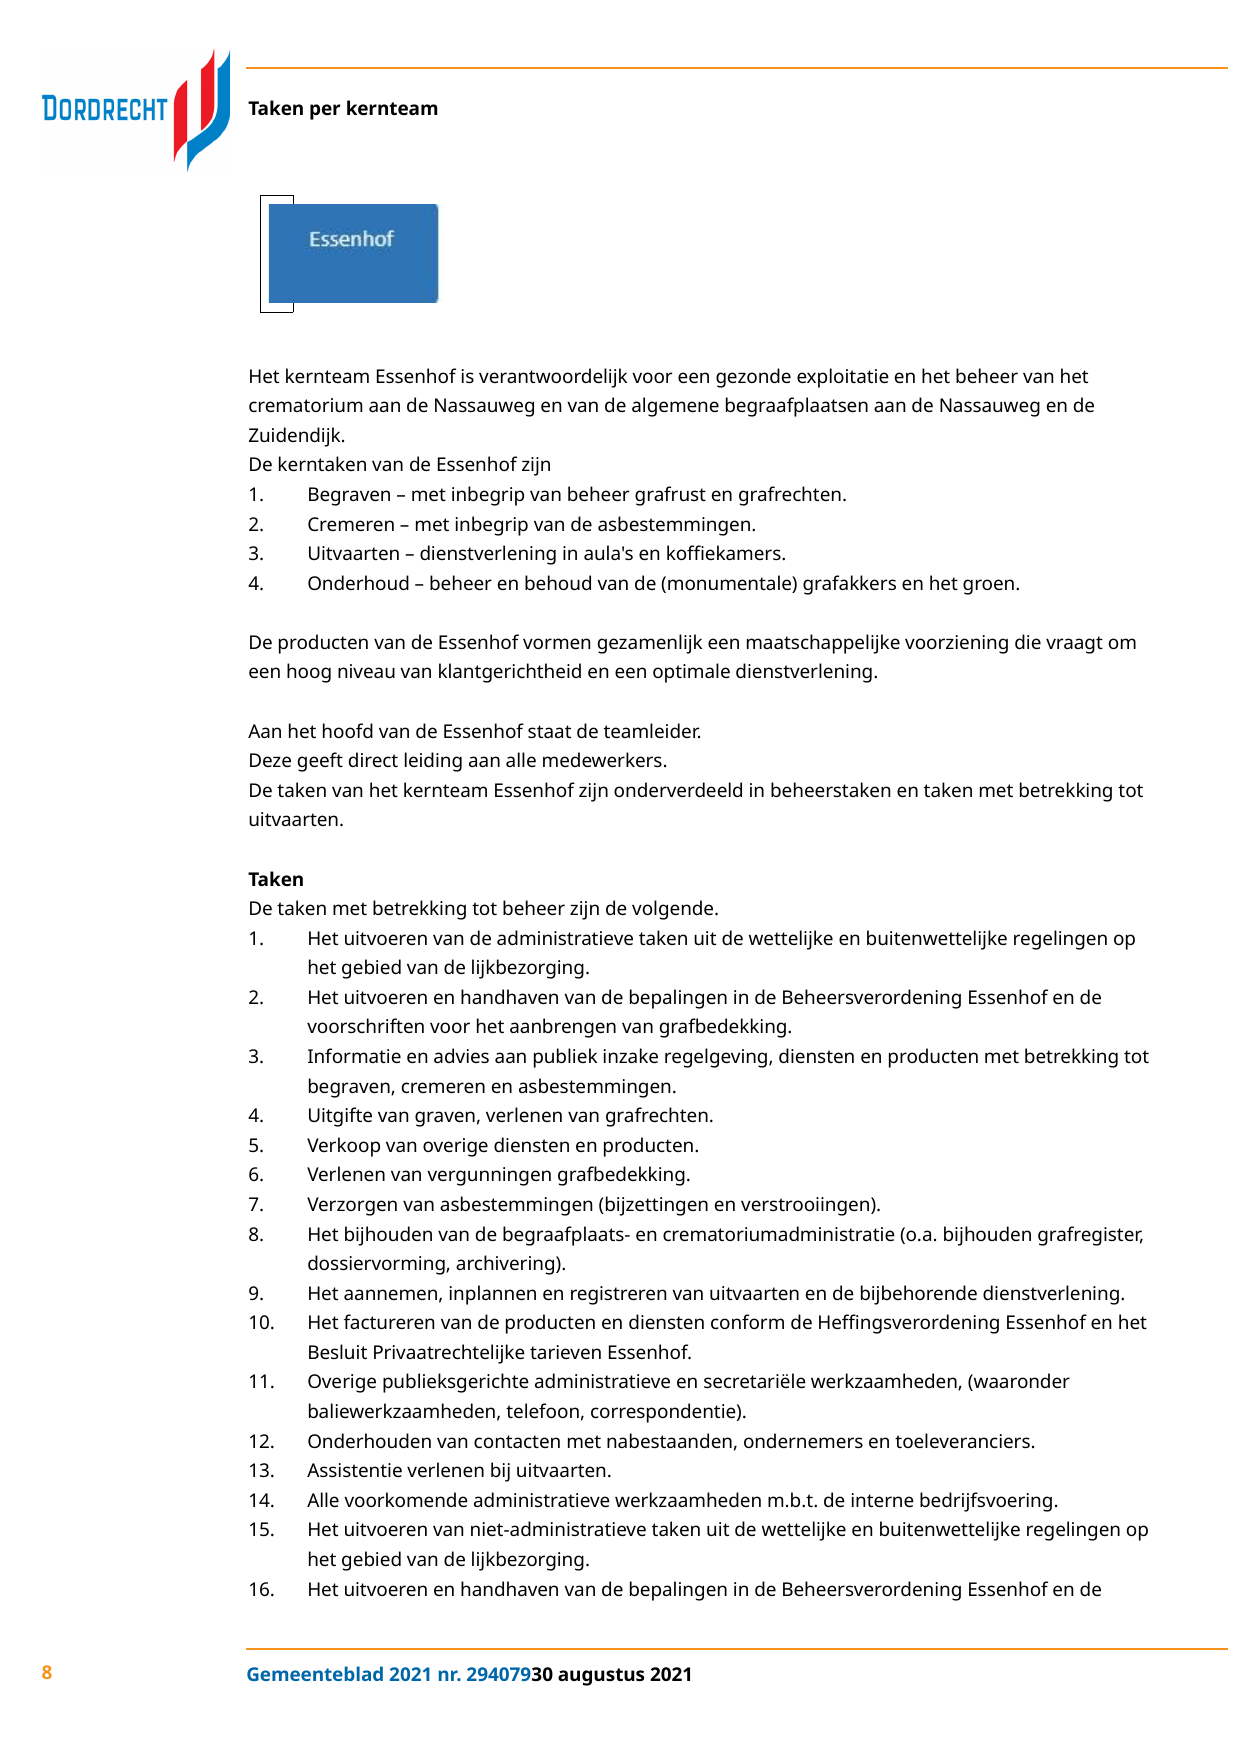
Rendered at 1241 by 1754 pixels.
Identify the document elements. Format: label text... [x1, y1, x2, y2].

list Het factureren van de producten en diensten conform de Heffingsverordening Essenhof en het Besluit Privaatrechtelijke tarieven Essenhof. [248, 1309, 1152, 1365]
list Het bijhouden van de begraafplaats- en crematoriumadministratie (o.a. bijhouden grafregister, dossiervorming, archivering). [248, 1221, 1152, 1276]
list Onderhoud – beheer en behoud van de (monumentale) grafakkers en het groen. [248, 570, 1152, 596]
text De taken van het kernteam Essenhof zijn onderverdeeld in beheerstaken en taken met betrekking tot uitvaarten. [248, 777, 1152, 832]
text De producten van de Essenhof vormen gezamenlijk een maatschappelijke voorziening die vraagt om een hoog niveau van klantgerichtheid en een optimale dienstverlening. [248, 629, 1152, 684]
list Uitvaarten – dienstverlening in aula's en koffiekamers. [248, 540, 1152, 566]
picture [41, 47, 231, 172]
text Deze geeft direct leiding aan alle medewerkers. [248, 747, 1152, 773]
list Cremeren – met inbegrip van de asbestemmingen. [248, 511, 1152, 537]
list Informatie en advies aan publiek inzake regelgeving, diensten en producten met betrekking tot begraven, cremeren en asbestemmingen. [248, 1043, 1152, 1099]
text De taken met betrekking tot beheer zijn de volgende. [248, 895, 1152, 921]
list Assistentie verlenen bij uitvaarten. [248, 1457, 1152, 1483]
list Het uitvoeren van niet-administratieve taken uit de wettelijke en buitenwettelijke regelingen op het gebied van de lijkbezorging. [248, 1517, 1152, 1572]
list Onderhouden van contacten met nabestaanden, ondernemers en toeleveranciers. [248, 1428, 1152, 1454]
list Het uitvoeren en handhaven van de bepalingen in de Beheersverordening Essenhof en de voorschriften voor het aanbrengen van grafbedekking. [248, 984, 1152, 1039]
text Taken [248, 866, 1152, 892]
list Overige publieksgerichte administratieve en secretariële werkzaamheden, (waaronder baliewerkzaamheden, telefoon, correspondentie). [248, 1369, 1152, 1424]
list Het uitvoeren van de administratieve taken uit de wettelijke en buitenwettelijke regelingen op het gebied van de lijkbezorging. [248, 925, 1152, 980]
picture [268, 204, 448, 303]
list Het uitvoeren en handhaven van de bepalingen in de Beheersverordening Essenhof en de [248, 1576, 1152, 1602]
text Aan het hoofd van de Essenhof staat de teamleider. [248, 718, 1152, 744]
text Taken per kernteam [248, 95, 1152, 121]
list Verzorgen van asbestemmingen (bijzettingen en verstrooiingen). [248, 1191, 1152, 1217]
list Begraven – met inbegrip van beheer grafrust en grafrechten. [248, 481, 1152, 507]
list Alle voorkomende administratieve werkzaamheden m.b.t. de interne bedrijfsvoering. [248, 1487, 1152, 1513]
text De kerntaken van de Essenhof zijn [248, 452, 1152, 477]
list Verkoop van overige diensten en producten. [248, 1132, 1152, 1158]
list Verlenen van vergunningen grafbedekking. [248, 1162, 1152, 1187]
text Het kernteam Essenhof is verantwoordelijk voor een gezonde exploitatie en het beheer van het crematorium aan de Nassauweg en van de algemene begraafplaatsen aan de Nassauweg en de Zuidendijk. [248, 363, 1152, 448]
list Uitgifte van graven, verlenen van grafrechten. [248, 1102, 1152, 1128]
list Het aannemen, inplannen en registreren van uitvaarten en de bijbehorende dienstverlening. [248, 1280, 1152, 1306]
